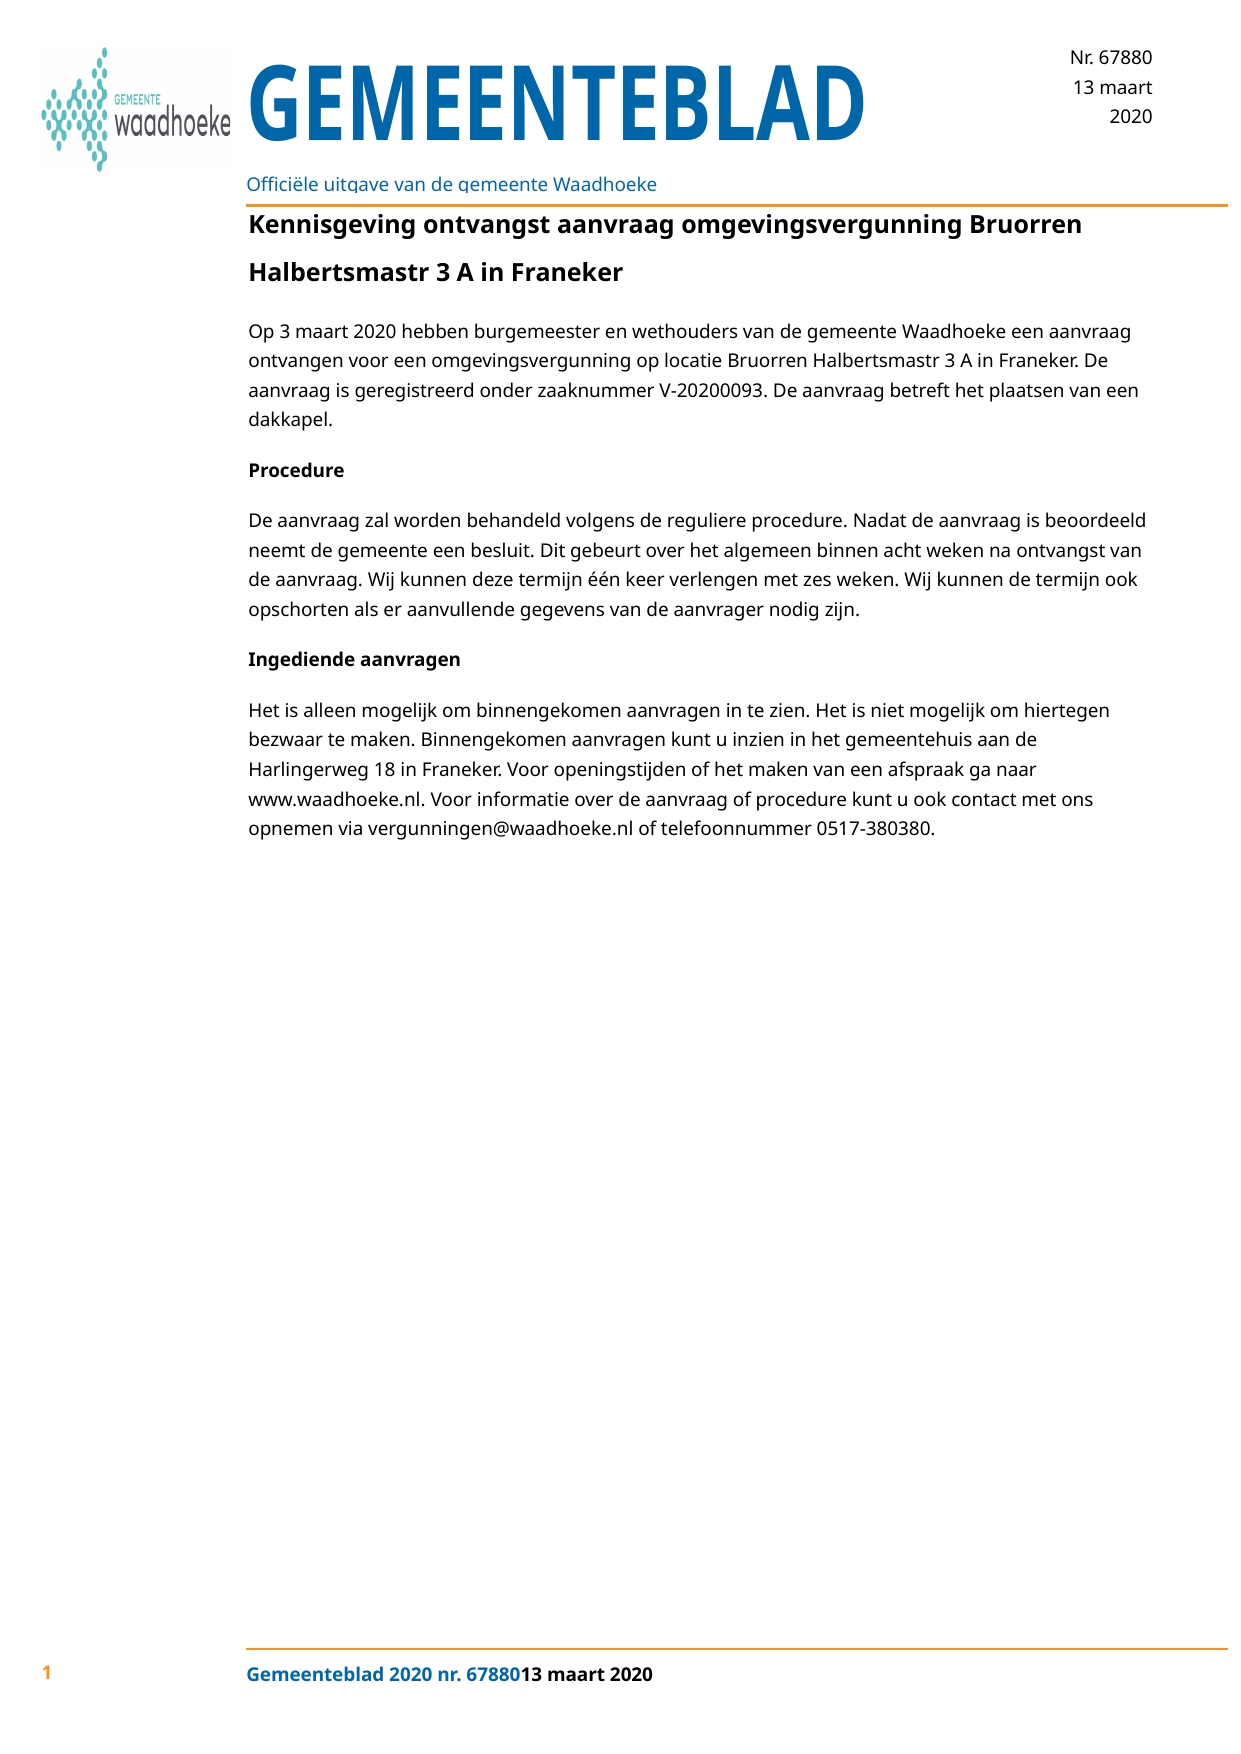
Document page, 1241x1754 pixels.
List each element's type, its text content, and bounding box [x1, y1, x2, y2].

text Ingediende aanvragen [248, 647, 1152, 672]
text Kennisgeving ontvangst aanvraag omgevingsvergunning Bruorren Halbertsmastr 3 A in Franeker [248, 207, 1152, 288]
text Het is alleen mogelijk om binnengekomen aanvragen in te zien. Het is niet mogelijk om hiertegen bezwaar te maken. Binnengekomen aanvragen kunt u inzien in het gemeentehuis aan de Harlingerweg 18 in Franeker. Voor openingstijden of het maken van een afspraak ga naar www.waadhoeke.nl. Voor informatie over de aanvraag of procedure kunt u ook contact met ons opnemen via vergunningen@waadhoeke.nl of telefoonnummer 0517-380380. [248, 697, 1152, 841]
text Procedure [248, 457, 1152, 483]
picture [41, 47, 231, 172]
text Op 3 maart 2020 hebben burgemeester en wethouders van de gemeente Waadhoeke een aanvraag ontvangen voor een omgevingsvergunning op locatie Bruorren Halbertsmastr 3 A in Franeker. De aanvraag is geregistreerd onder zaaknummer V-20200093. De aanvraag betreft het plaatsen van een dakkapel. [248, 318, 1152, 432]
text De aanvraag zal worden behandeld volgens de reguliere procedure. Nadat de aanvraag is beoordeeld neemt de gemeente een besluit. Dit gebeurt over het algemeen binnen acht weken na ontvangst van de aanvraag. Wij kunnen deze termijn één keer verlengen met zes weken. Wij kunnen de termijn ook opschorten als er aanvullende gegevens van de aanvrager nodig zijn. [248, 507, 1152, 622]
